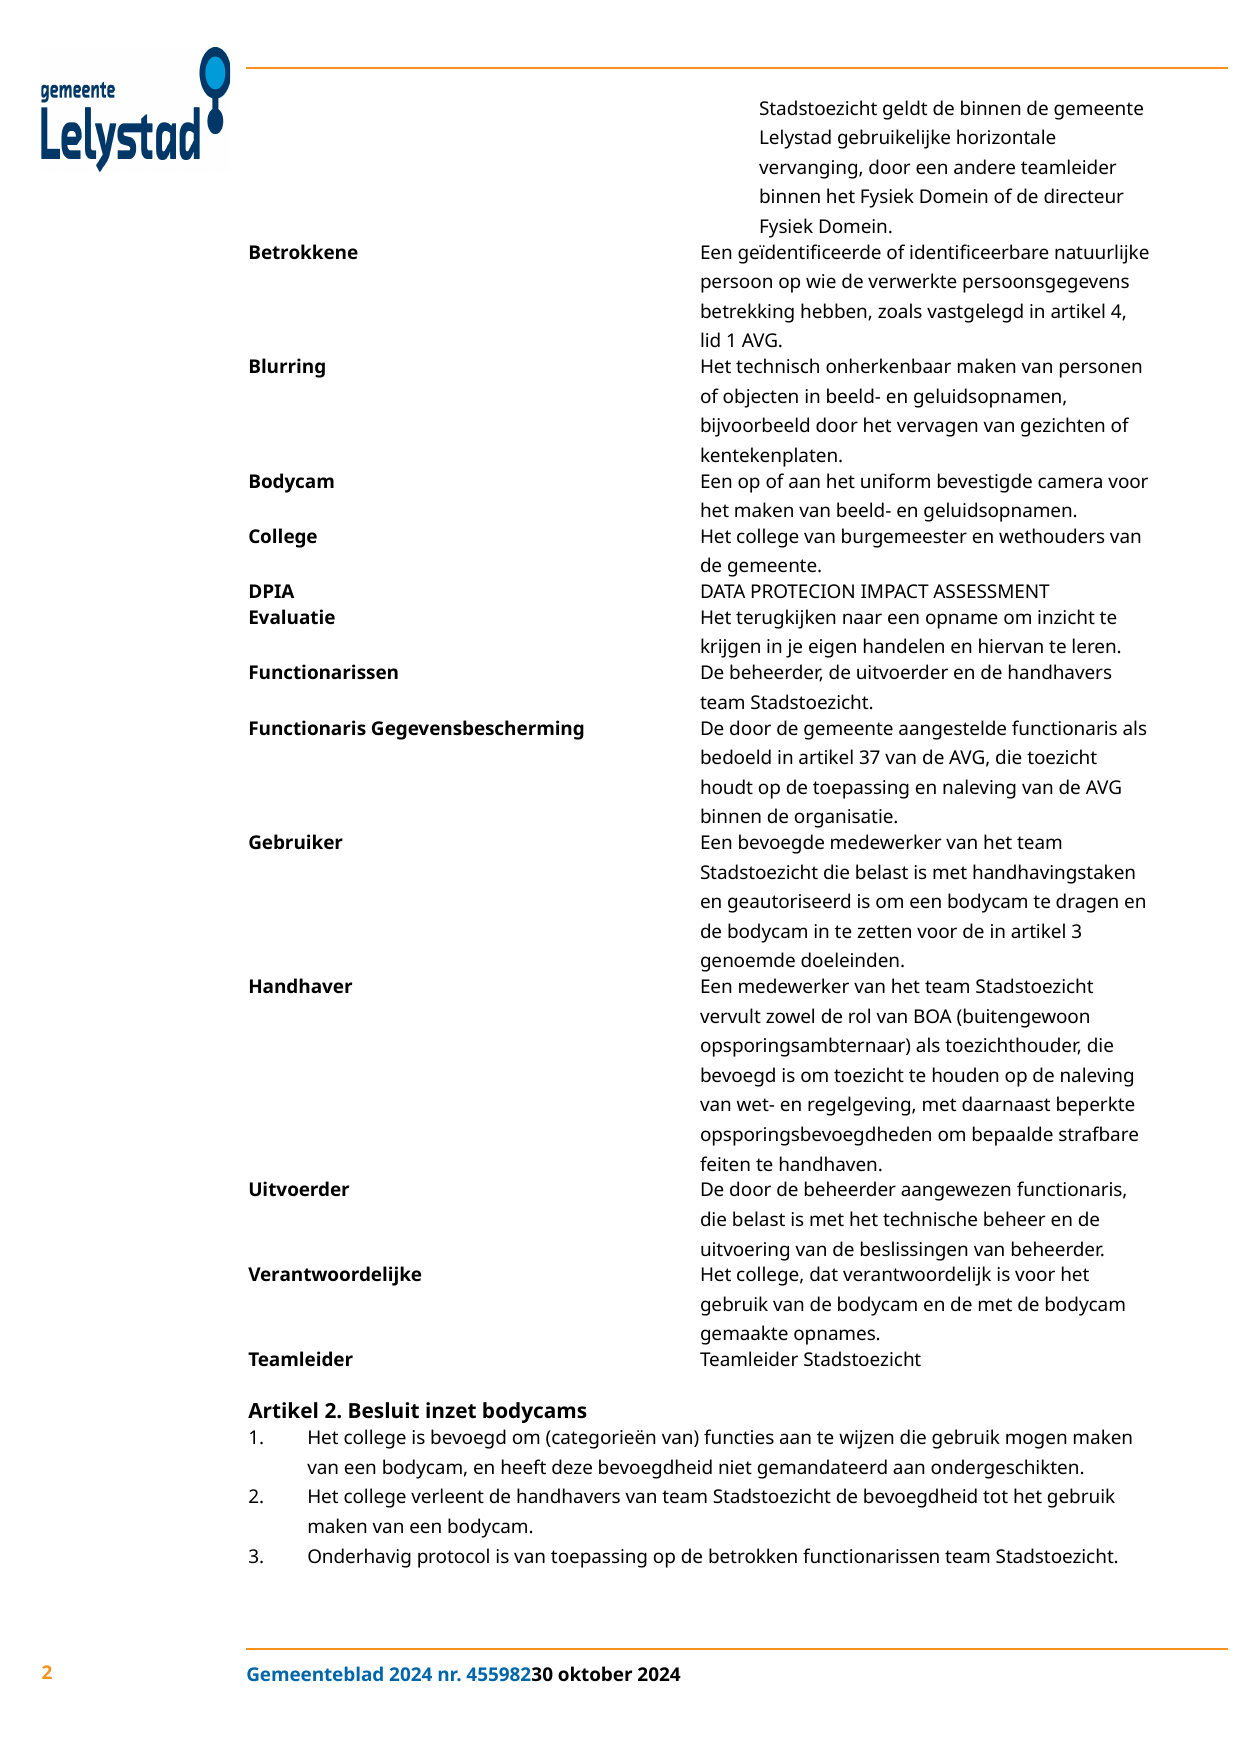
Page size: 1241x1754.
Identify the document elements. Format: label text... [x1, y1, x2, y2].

table_cell College [248, 523, 700, 578]
table_cell Een geïdentificeerde of identificeerbare natuurlijke persoon op wie de verwerkte persoonsgegevens betrekking hebben, zoals vastgelegd in artikel 4, lid 1 AVG. [700, 239, 1152, 353]
list Het college is bevoegd om (categorieën van) functies aan te wijzen die gebruik mogen maken van een bodycam, en heeft deze bevoegdheid niet gemandateerd aan ondergeschikten. [248, 1424, 1152, 1480]
list Het college verleent de handhavers van team Stadstoezicht de bevoegdheid tot het gebruik maken van een bodycam. [248, 1484, 1152, 1539]
table_cell Blurring [248, 353, 700, 468]
table_cell Het technisch onherkenbaar maken van personen of objecten in beeld- en geluidsopnamen, bijvoorbeeld door het vervagen van gezichten of kentekenplaten. [700, 353, 1152, 468]
text Artikel 2. Besluit inzet bodycams [248, 1396, 1152, 1424]
table_cell Functionaris Gegevensbescherming [248, 715, 700, 829]
table_cell Teamleider Stadstoezicht [700, 1346, 1152, 1372]
table_cell De door de gemeente aangestelde functionaris als bedoeld in artikel 37 van de AVG, die toezicht houdt op de toepassing en naleving van de AVG binnen de organisatie. [700, 715, 1152, 829]
table_cell Evaluatie [248, 604, 700, 659]
table_cell Teamleider [248, 1346, 700, 1372]
list Onderhavig protocol is van toepassing op de betrokken functionarissen team Stadstoezicht. [248, 1543, 1152, 1569]
table_cell Stadstoezicht geldt de binnen de gemeente Lelystad gebruikelijke horizontale vervanging, door een andere teamleider binnen het Fysiek Domein of de directeur Fysiek Domein. [700, 95, 1152, 239]
table_cell DPIA [248, 579, 700, 604]
table_cell De beheerder, de uitvoerder en de handhavers team Stadstoezicht. [700, 660, 1152, 715]
table_cell De door de beheerder aangewezen functionaris, die belast is met het technische beheer en de uitvoering van de beslissingen van beheerder. [700, 1177, 1152, 1261]
table_cell DATA PROTECION IMPACT ASSESSMENT [700, 579, 1152, 604]
table_cell Bodycam [248, 468, 700, 523]
table_cell Het college, dat verantwoordelijk is voor het gebruik van de bodycam en de met de bodycam gemaakte opnames. [700, 1261, 1152, 1346]
table_cell Het terugkijken naar een opname om inzicht te krijgen in je eigen handelen en hiervan te leren. [700, 604, 1152, 659]
table_cell Het college van burgemeester en wethouders van de gemeente. [700, 523, 1152, 578]
picture [41, 47, 231, 172]
table_cell Handhaver [248, 973, 700, 1177]
table_cell Uitvoerder [248, 1177, 700, 1261]
table_cell Verantwoordelijke [248, 1261, 700, 1346]
table_cell Een bevoegde medewerker van het team Stadstoezicht die belast is met handhavingstaken en geautoriseerd is om een bodycam te dragen en de bodycam in te zetten voor de in artikel 3 genoemde doeleinden. [700, 829, 1152, 973]
table_cell Gebruiker [248, 829, 700, 973]
table_cell [248, 95, 700, 239]
table_cell Een op of aan het uniform bevestigde camera voor het maken van beeld- en geluidsopnamen. [700, 468, 1152, 523]
table_cell Functionarissen [248, 660, 700, 715]
table_cell Een medewerker van het team Stadstoezicht vervult zowel de rol van BOA (buitengewoon opsporingsambternaar) als toezichthouder, die bevoegd is om toezicht te houden op de naleving van wet- en regelgeving, met daarnaast beperkte opsporingsbevoegdheden om bepaalde strafbare feiten te handhaven. [700, 973, 1152, 1177]
table_cell Betrokkene [248, 239, 700, 353]
